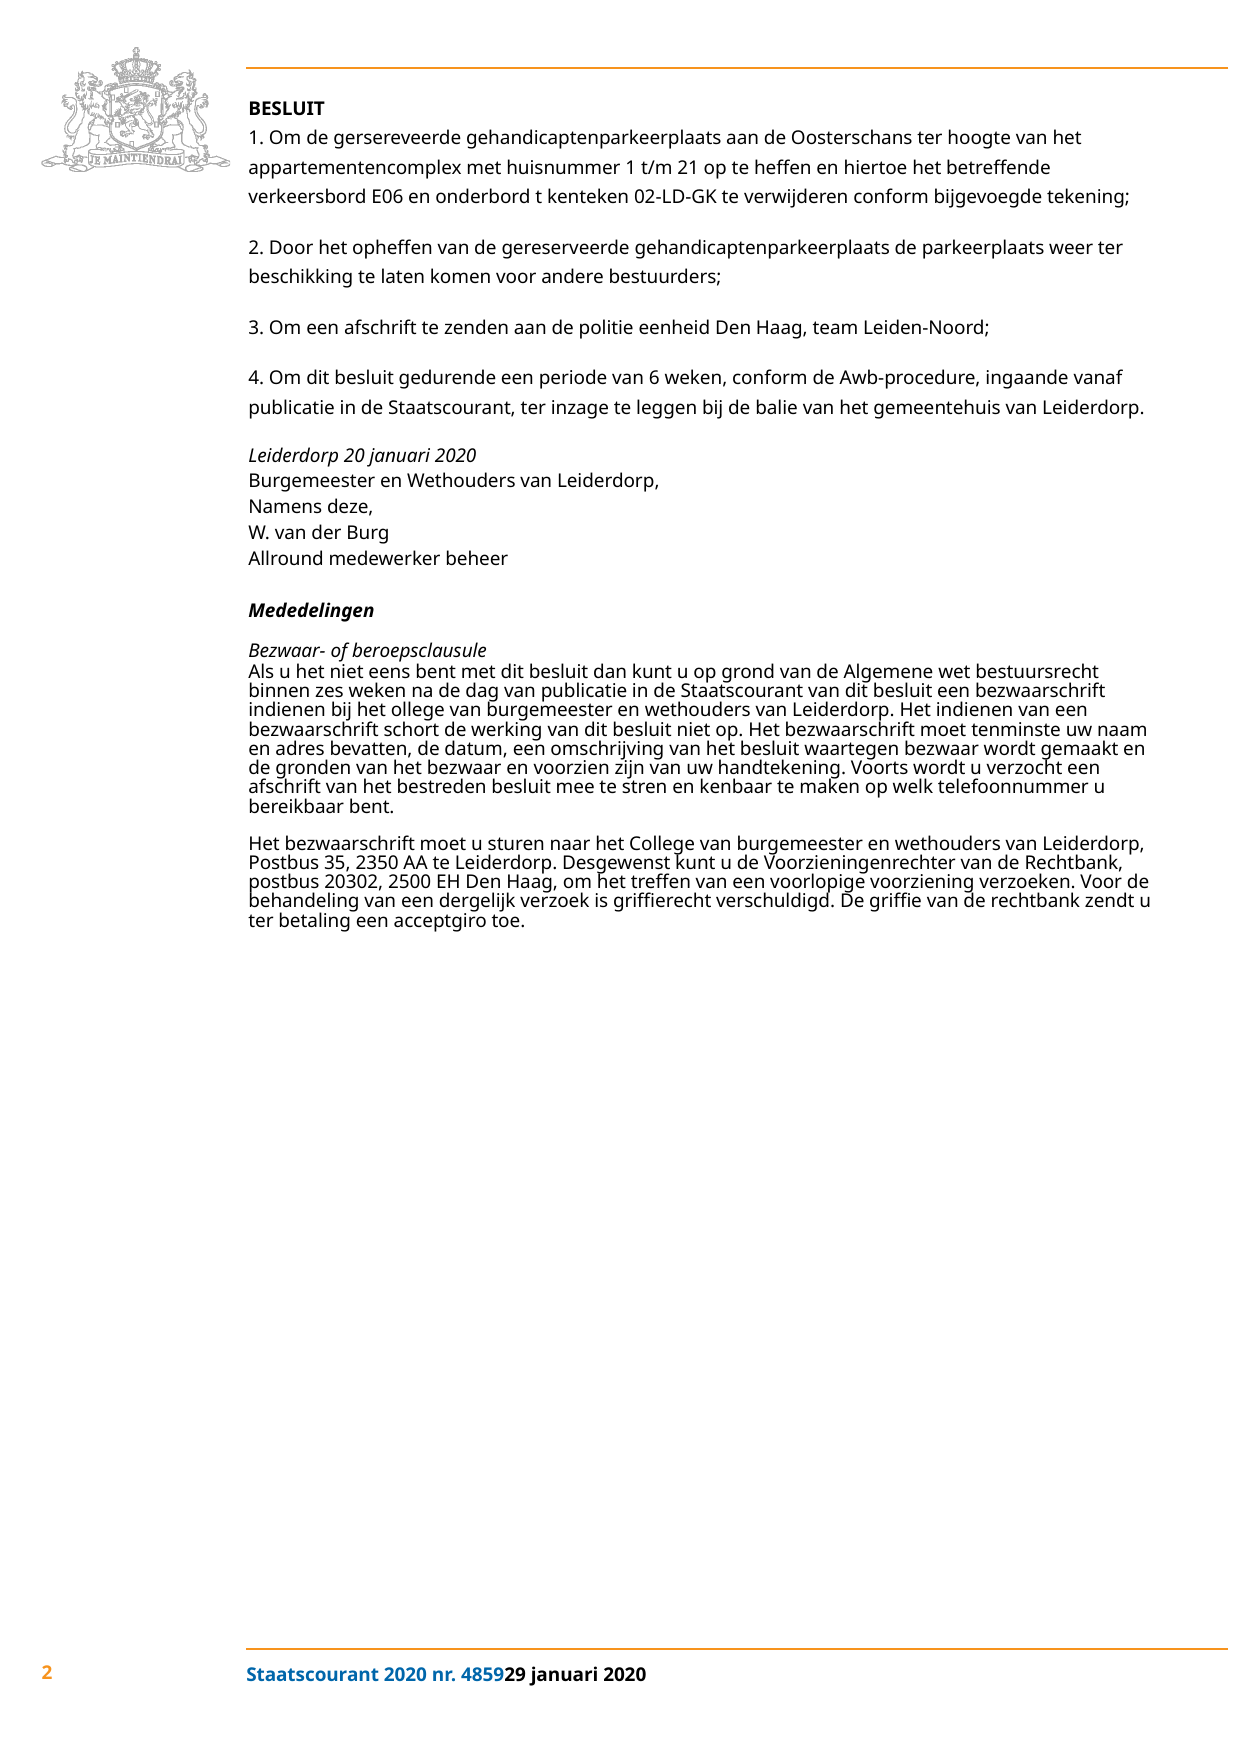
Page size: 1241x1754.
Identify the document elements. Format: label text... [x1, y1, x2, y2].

text Namens deze, [248, 493, 1152, 519]
text Leiderdorp 20 januari 2020 [248, 442, 1152, 468]
text 1. Om de gersereveerde gehandicaptenparkeerplaats aan de Oosterschans ter hoogte van het appartementencomplex met huisnummer 1 t/m 21 op te heffen en hiertoe het betreffende verkeersbord E06 en onderbord t kenteken 02-LD-GK te verwijderen conform bijgevoegde tekening; [248, 124, 1152, 209]
text Allround medewerker beheer [248, 545, 1152, 571]
text W. van der Burg [248, 519, 1152, 545]
text 4. Om dit besluit gedurende een periode van 6 weken, conform de Awb-procedure, ingaande vanaf publicatie in de Staatscourant, ter inzage te leggen bij de balie van het gemeentehuis van Leiderdorp. [248, 364, 1152, 420]
text BESLUIT [248, 95, 1152, 121]
text Het bezwaarschrift moet u sturen naar het College van burgemeester en wethouders van Leiderdorp, Postbus 35, 2350 AA te Leiderdorp. Desgewenst kunt u de Voorzieningenrechter van de Rechtbank, postbus 20302, 2500 EH Den Haag, om het treffen van een voorlopige voorziening verzoeken. Voor de behandeling van een dergelijk verzoek is griffierecht verschuldigd. De griffie van de rechtbank zendt u ter betaling een acceptgiro toe. [248, 834, 1152, 931]
text 2. Door het opheffen van de gereserveerde gehandicaptenparkeerplaats de parkeerplaats weer ter beschikking te laten komen voor andere bestuurders; [248, 234, 1152, 289]
text Bezwaar- of beroepsclausule [248, 637, 1152, 663]
picture [41, 47, 231, 172]
text Als u het niet eens bent met dit besluit dan kunt u op grond van de Algemene wet bestuursrecht binnen zes weken na de dag van publicatie in de Staatscourant van dit besluit een bezwaarschrift indienen bij het ollege van burgemeester en wethouders van Leiderdorp. Het indienen van een bezwaarschrift schort de werking van dit besluit niet op. Het bezwaarschrift moet tenminste uw naam en adres bevatten, de datum, een omschrijving van het besluit waartegen bezwaar wordt gemaakt en de gronden van het bezwaar en voorzien zijn van uw handtekening. Voorts wordt u verzocht een afschrift van het bestreden besluit mee te stren en kenbaar te maken op welk telefoonnummer u bereikbaar bent. [248, 663, 1152, 817]
text 3. Om een afschrift te zenden aan de politie eenheid Den Haag, team Leiden-Noord; [248, 314, 1152, 340]
text Mededelingen [248, 598, 1152, 623]
text Burgemeester en Wethouders van Leiderdorp, [248, 468, 1152, 493]
